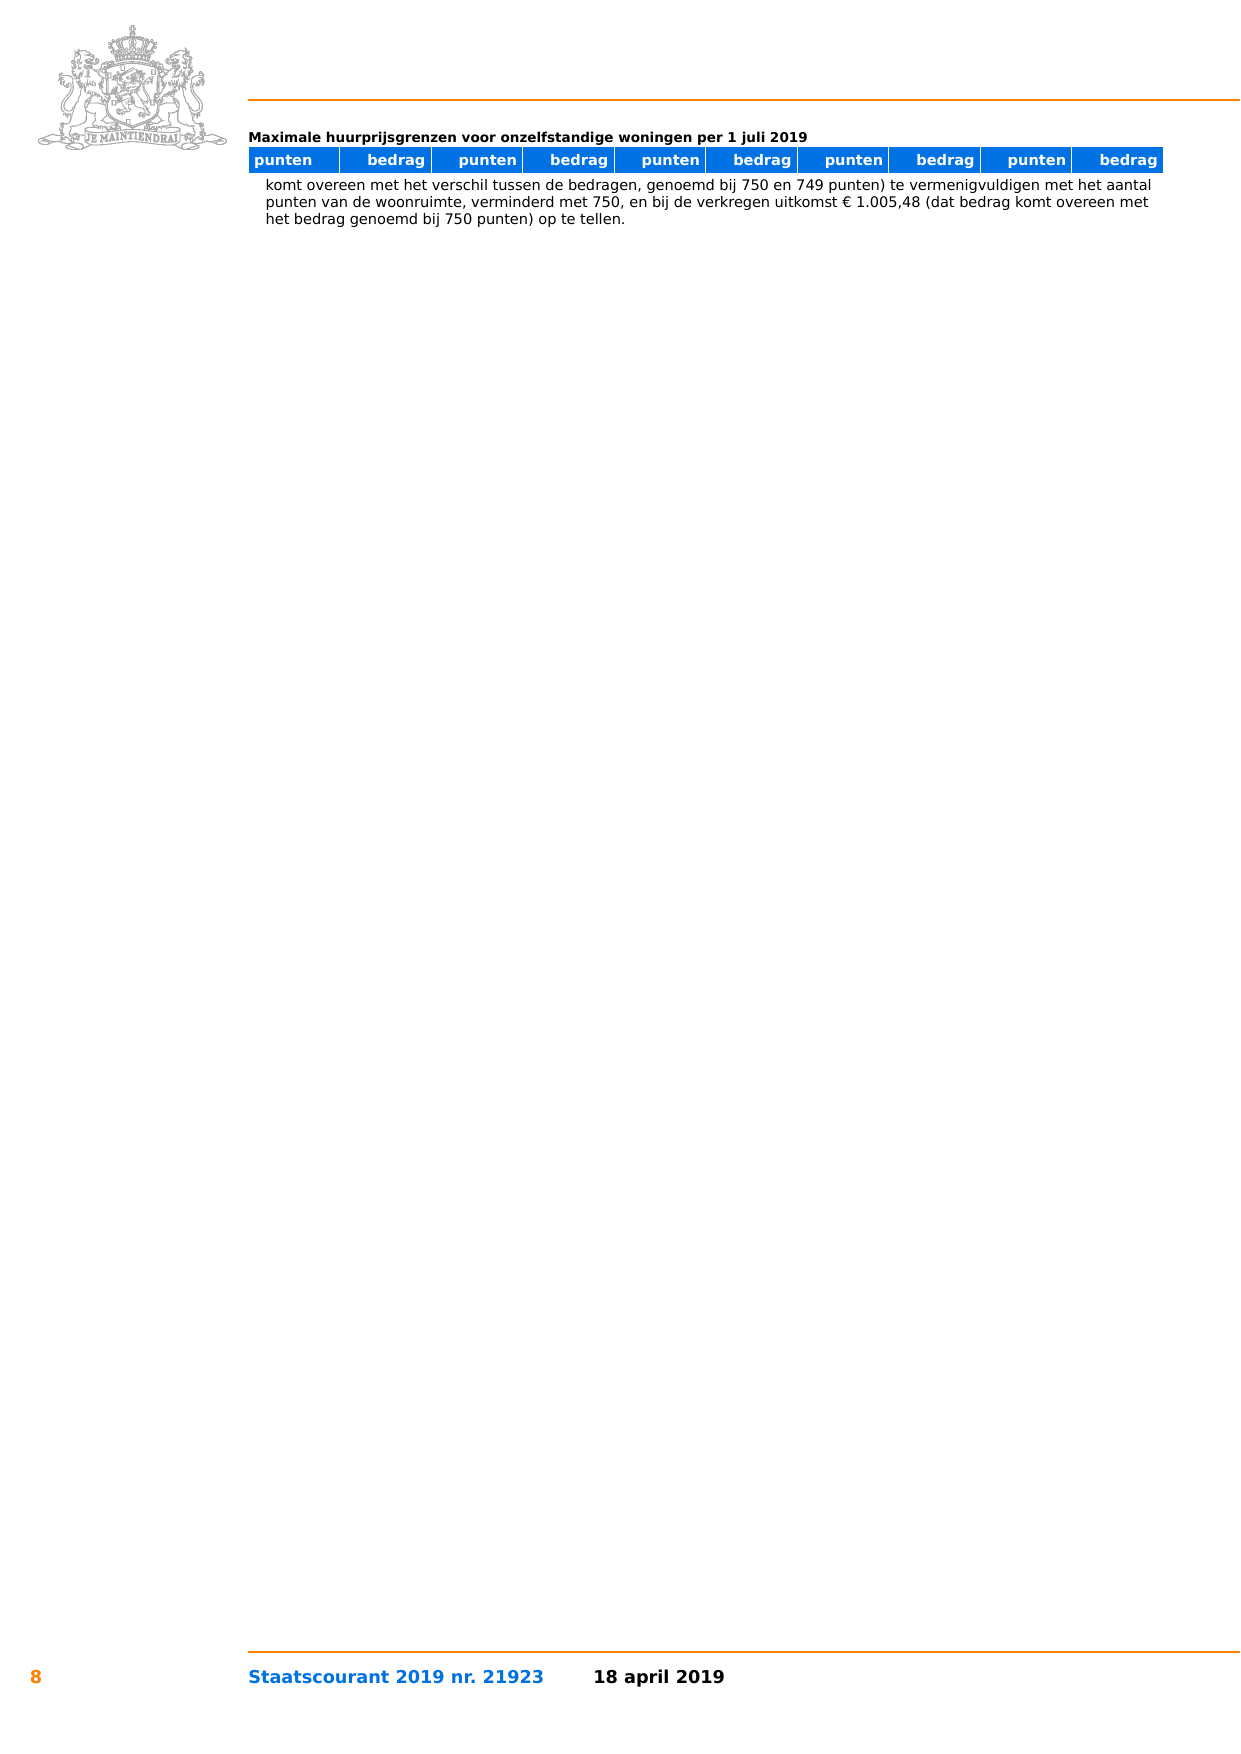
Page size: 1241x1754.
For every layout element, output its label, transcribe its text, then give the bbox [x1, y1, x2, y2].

table_cell punten [798, 147, 888, 173]
table_cell punten [981, 147, 1071, 173]
table_header Maximale huurprijsgrenzen voor onzelfstandige woningen per 1 juli 2019 [248, 130, 1163, 146]
table_cell bedrag [889, 147, 980, 173]
table_cell bedrag [340, 147, 431, 173]
picture [38, 25, 227, 150]
table_cell bedrag [706, 147, 797, 173]
table_cell komt overeen met het verschil tussen de bedragen, genoemd bij 750 en 749 punten) te vermenigvuldigen met het aantal punten van de woonruimte, verminderd met 750, en bij de verkregen uitkomst € 1.005,48 (dat bedrag komt overeen met het bedrag genoemd bij 750 punten) op te tellen. [248, 174, 1163, 228]
table_cell punten [432, 147, 522, 173]
table_cell bedrag [1072, 147, 1163, 173]
table_cell bedrag [523, 147, 614, 173]
table_cell punten [615, 147, 705, 173]
table_cell punten [249, 147, 339, 173]
